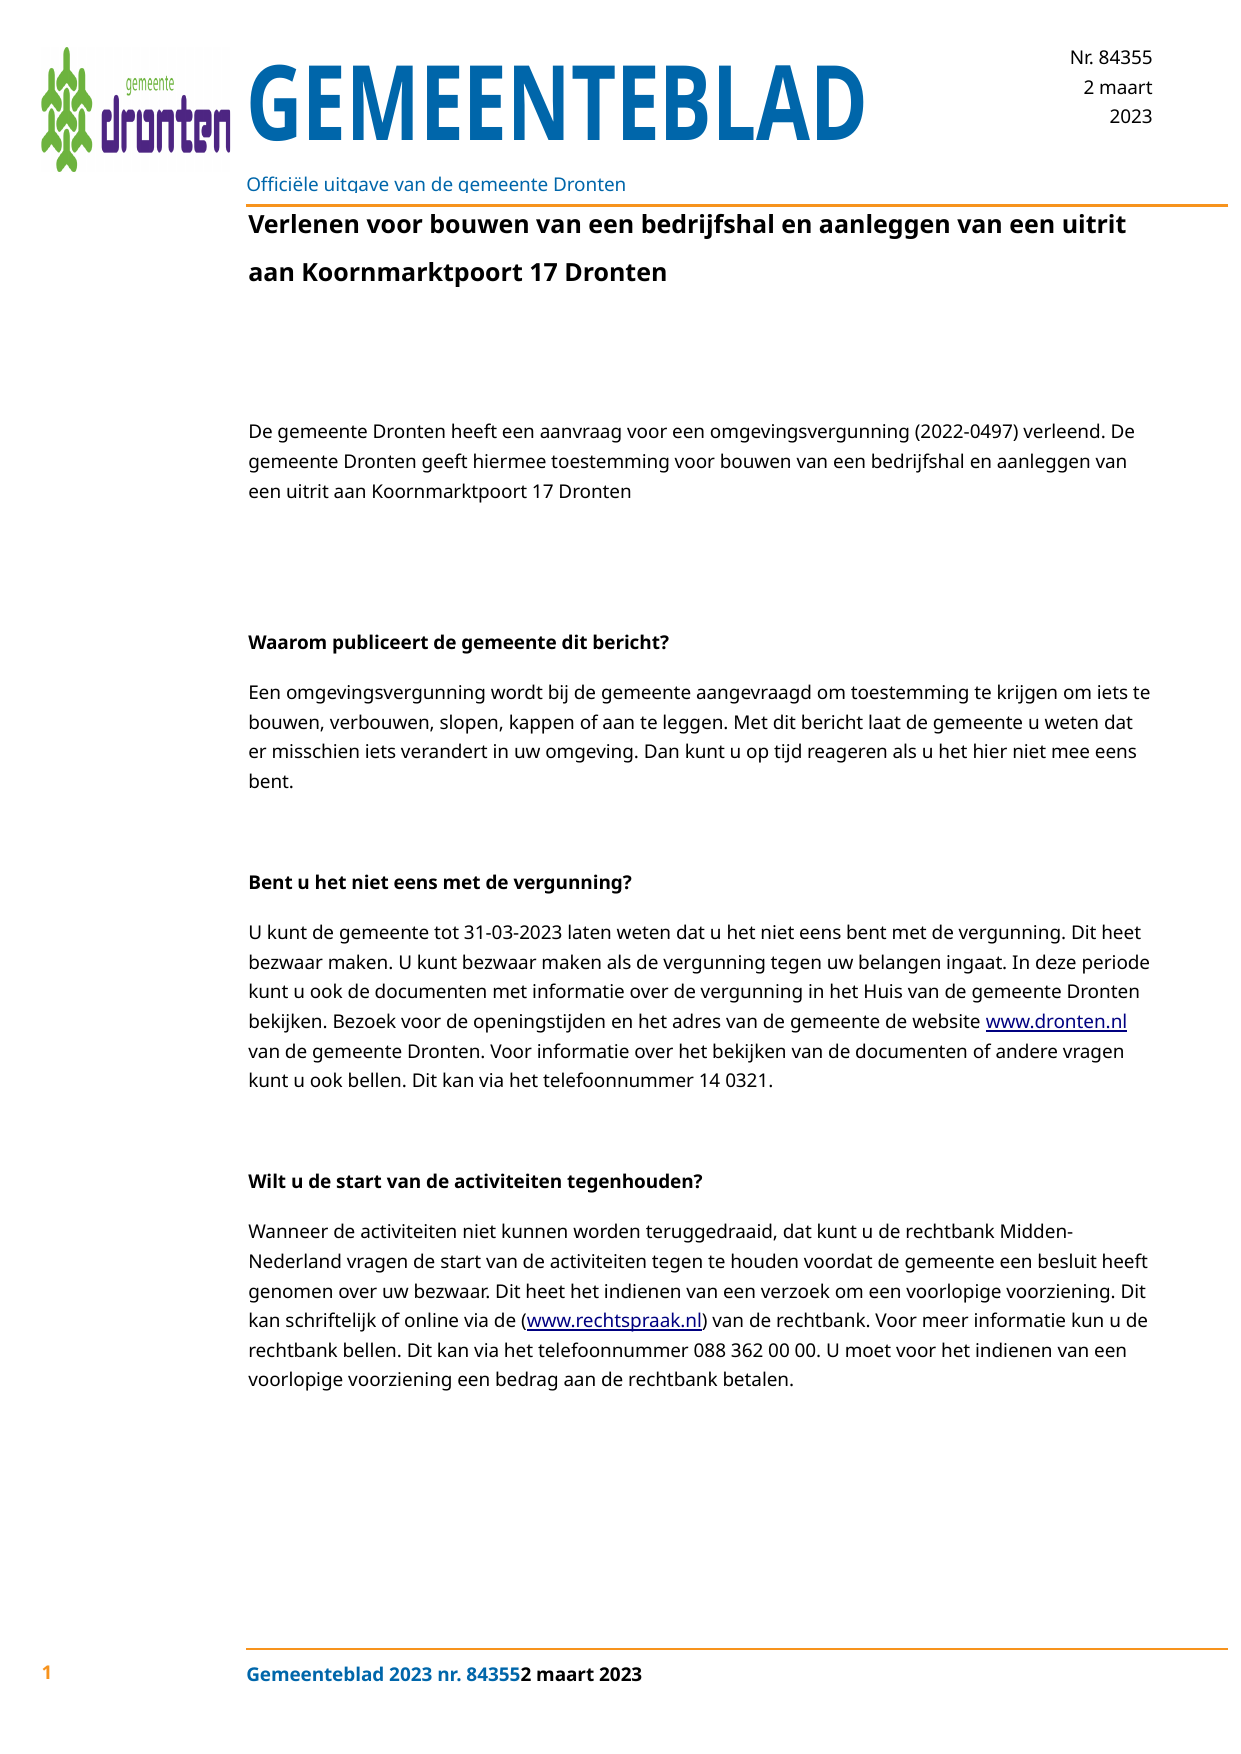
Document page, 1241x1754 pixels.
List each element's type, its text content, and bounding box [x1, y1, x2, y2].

text Waarom publiceert de gemeente dit bericht? [248, 629, 1152, 655]
text Een omgevingsvergunning wordt bij de gemeente aangevraagd om toestemming te krijgen om iets te bouwen, verbouwen, slopen, kappen of aan te leggen. Met dit bericht laat de gemeente u weten dat er misschien iets verandert in uw omgeving. Dan kunt u op tijd reageren als u het hier niet mee eens bent. [248, 679, 1152, 794]
text Wilt u de start van de activiteiten tegenhouden? [248, 1168, 1152, 1194]
text U kunt de gemeente tot 31-03-2023 laten weten dat u het niet eens bent met de vergunning. Dit heet bezwaar maken. U kunt bezwaar maken als de vergunning tegen uw belangen ingaat. In deze periode kunt u ook de documenten met informatie over de vergunning in het Huis van de gemeente Dronten bekijken. Bezoek voor de openingstijden en het adres van de gemeente de website www.dronten.nl van de gemeente Dronten. Voor informatie over het bekijken van de documenten of andere vragen kunt u ook bellen. Dit kan via het telefoonnummer 14 0321. [248, 919, 1152, 1093]
text Bent u het niet eens met de vergunning? [248, 869, 1152, 895]
text Wanneer de activiteiten niet kunnen worden teruggedraaid, dat kunt u de rechtbank Midden-Nederland vragen de start van de activiteiten tegen te houden voordat de gemeente een besluit heeft genomen over uw bezwaar. Dit heet het indienen van een verzoek om een voorlopige voorziening. Dit kan schriftelijk of online via de (www.rechtspraak.nl) van de rechtbank. Voor meer informatie kun u de rechtbank bellen. Dit kan via het telefoonnummer 088 362 00 00. U moet voor het indienen van een voorlopige voorziening een bedrag aan de rechtbank betalen. [248, 1219, 1152, 1392]
text Verlenen voor bouwen van een bedrijfshal en aanleggen van een uitrit aan Koornmarktpoort 17 Dronten [248, 207, 1152, 288]
picture [41, 47, 231, 172]
text De gemeente Dronten heeft een aanvraag voor een omgevingsvergunning (2022-0497) verleend. De gemeente Dronten geeft hiermee toestemming voor bouwen van een bedrijfshal en aanleggen van een uitrit aan Koornmarktpoort 17 Dronten [248, 419, 1152, 504]
